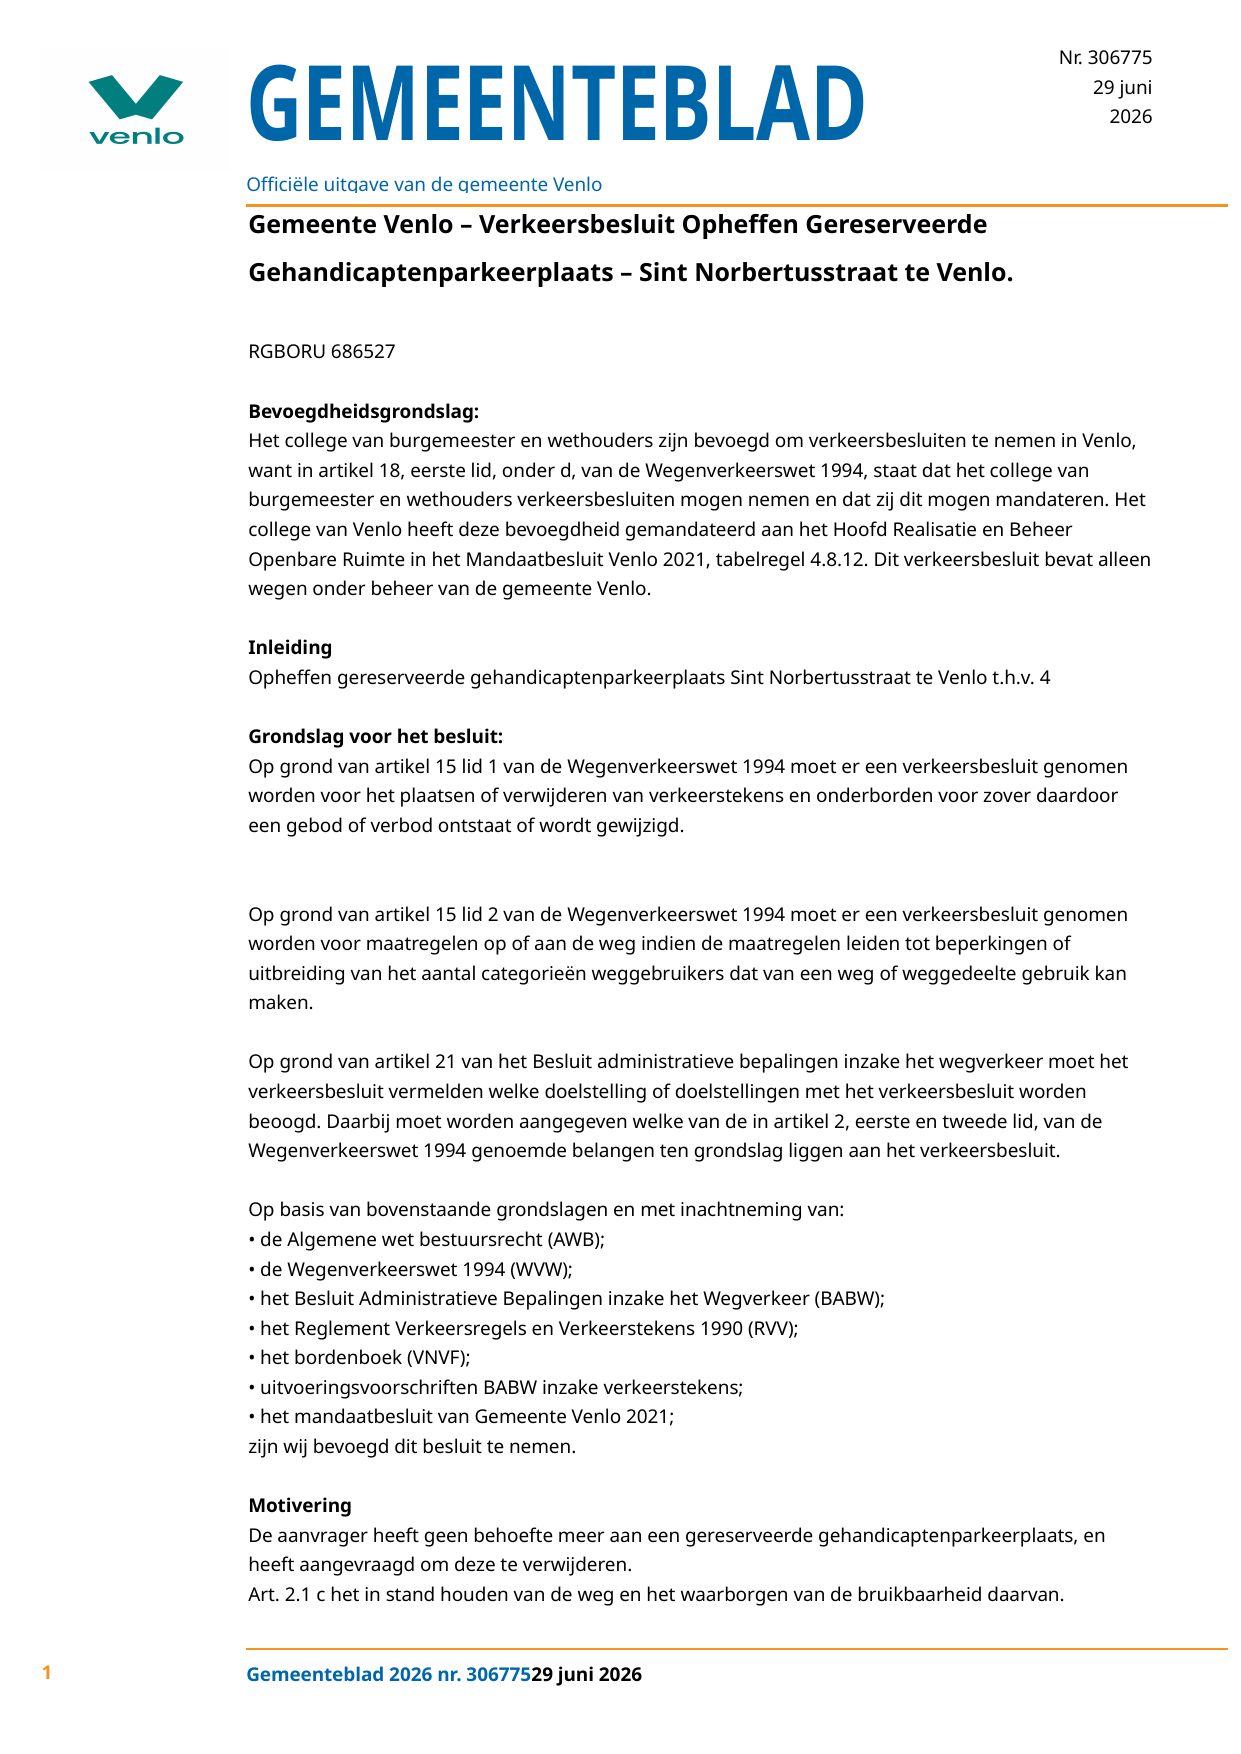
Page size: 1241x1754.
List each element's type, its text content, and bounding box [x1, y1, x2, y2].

text • het Reglement Verkeersregels en Verkeerstekens 1990 (RVV); [248, 1315, 1152, 1341]
text Grondslag voor het besluit: [248, 723, 1152, 749]
text Bevoegdheidsgrondslag: [248, 398, 1152, 423]
text Op grond van artikel 21 van het Besluit administratieve bepalingen inzake het wegverkeer moet het verkeersbesluit vermelden welke doelstelling of doelstellingen met het verkeersbesluit worden beoogd. Daarbij moet worden aangegeven welke van de in artikel 2, eerste en tweede lid, van de Wegenverkeerswet 1994 genoemde belangen ten grondslag liggen aan het verkeersbesluit. [248, 1049, 1152, 1163]
text zijn wij bevoegd dit besluit te nemen. [248, 1433, 1152, 1459]
text Art. 2.1 c het in stand houden van de weg en het waarborgen van de bruikbaarheid daarvan. [248, 1581, 1152, 1607]
text Gemeente Venlo – Verkeersbesluit Opheffen Gereserveerde Gehandicaptenparkeerplaats – Sint Norbertusstraat te Venlo. [248, 207, 1152, 288]
text • de Wegenverkeerswet 1994 (WVW); [248, 1256, 1152, 1281]
text Op grond van artikel 15 lid 1 van de Wegenverkeerswet 1994 moet er een verkeersbesluit genomen worden voor het plaatsen of verwijderen van verkeerstekens en onderborden voor zover daardoor een gebod of verbod ontstaat of wordt gewijzigd. [248, 753, 1152, 838]
text Motivering [248, 1492, 1152, 1518]
text • uitvoeringsvoorschriften BABW inzake verkeerstekens; [248, 1374, 1152, 1400]
text Het college van burgemeester en wethouders zijn bevoegd om verkeersbesluiten te nemen in Venlo, want in artikel 18, eerste lid, onder d, van de Wegenverkeerswet 1994, staat dat het college van burgemeester en wethouders verkeersbesluiten mogen nemen en dat zij dit mogen mandateren. Het college van Venlo heeft deze bevoegdheid gemandateerd aan het Hoofd Realisatie en Beheer Openbare Ruimte in het Mandaatbesluit Venlo 2021, tabelregel 4.8.12. Dit verkeersbesluit bevat alleen wegen onder beheer van de gemeente Venlo. [248, 427, 1152, 601]
text • het bordenboek (VNVF); [248, 1344, 1152, 1370]
text Opheffen gereserveerde gehandicaptenparkeerplaats Sint Norbertusstraat te Venlo t.h.v. 4 [248, 664, 1152, 690]
text • de Algemene wet bestuursrecht (AWB); [248, 1226, 1152, 1252]
text De aanvrager heeft geen behoefte meer aan een gereserveerde gehandicaptenparkeerplaats, en heeft aangevraagd om deze te verwijderen. [248, 1522, 1152, 1577]
text • het mandaatbesluit van Gemeente Venlo 2021; [248, 1404, 1152, 1429]
text Op grond van artikel 15 lid 2 van de Wegenverkeerswet 1994 moet er een verkeersbesluit genomen worden voor maatregelen op of aan de weg indien de maatregelen leiden tot beperkingen of uitbreiding van het aantal categorieën weggebruikers dat van een weg of weggedeelte gebruik kan maken. [248, 901, 1152, 1015]
text • het Besluit Administratieve Bepalingen inzake het Wegverkeer (BABW); [248, 1285, 1152, 1311]
picture [41, 47, 231, 172]
text Inleiding [248, 634, 1152, 660]
text Op basis van bovenstaande grondslagen en met inachtneming van: [248, 1197, 1152, 1222]
text RGBORU 686527 [248, 339, 1152, 364]
